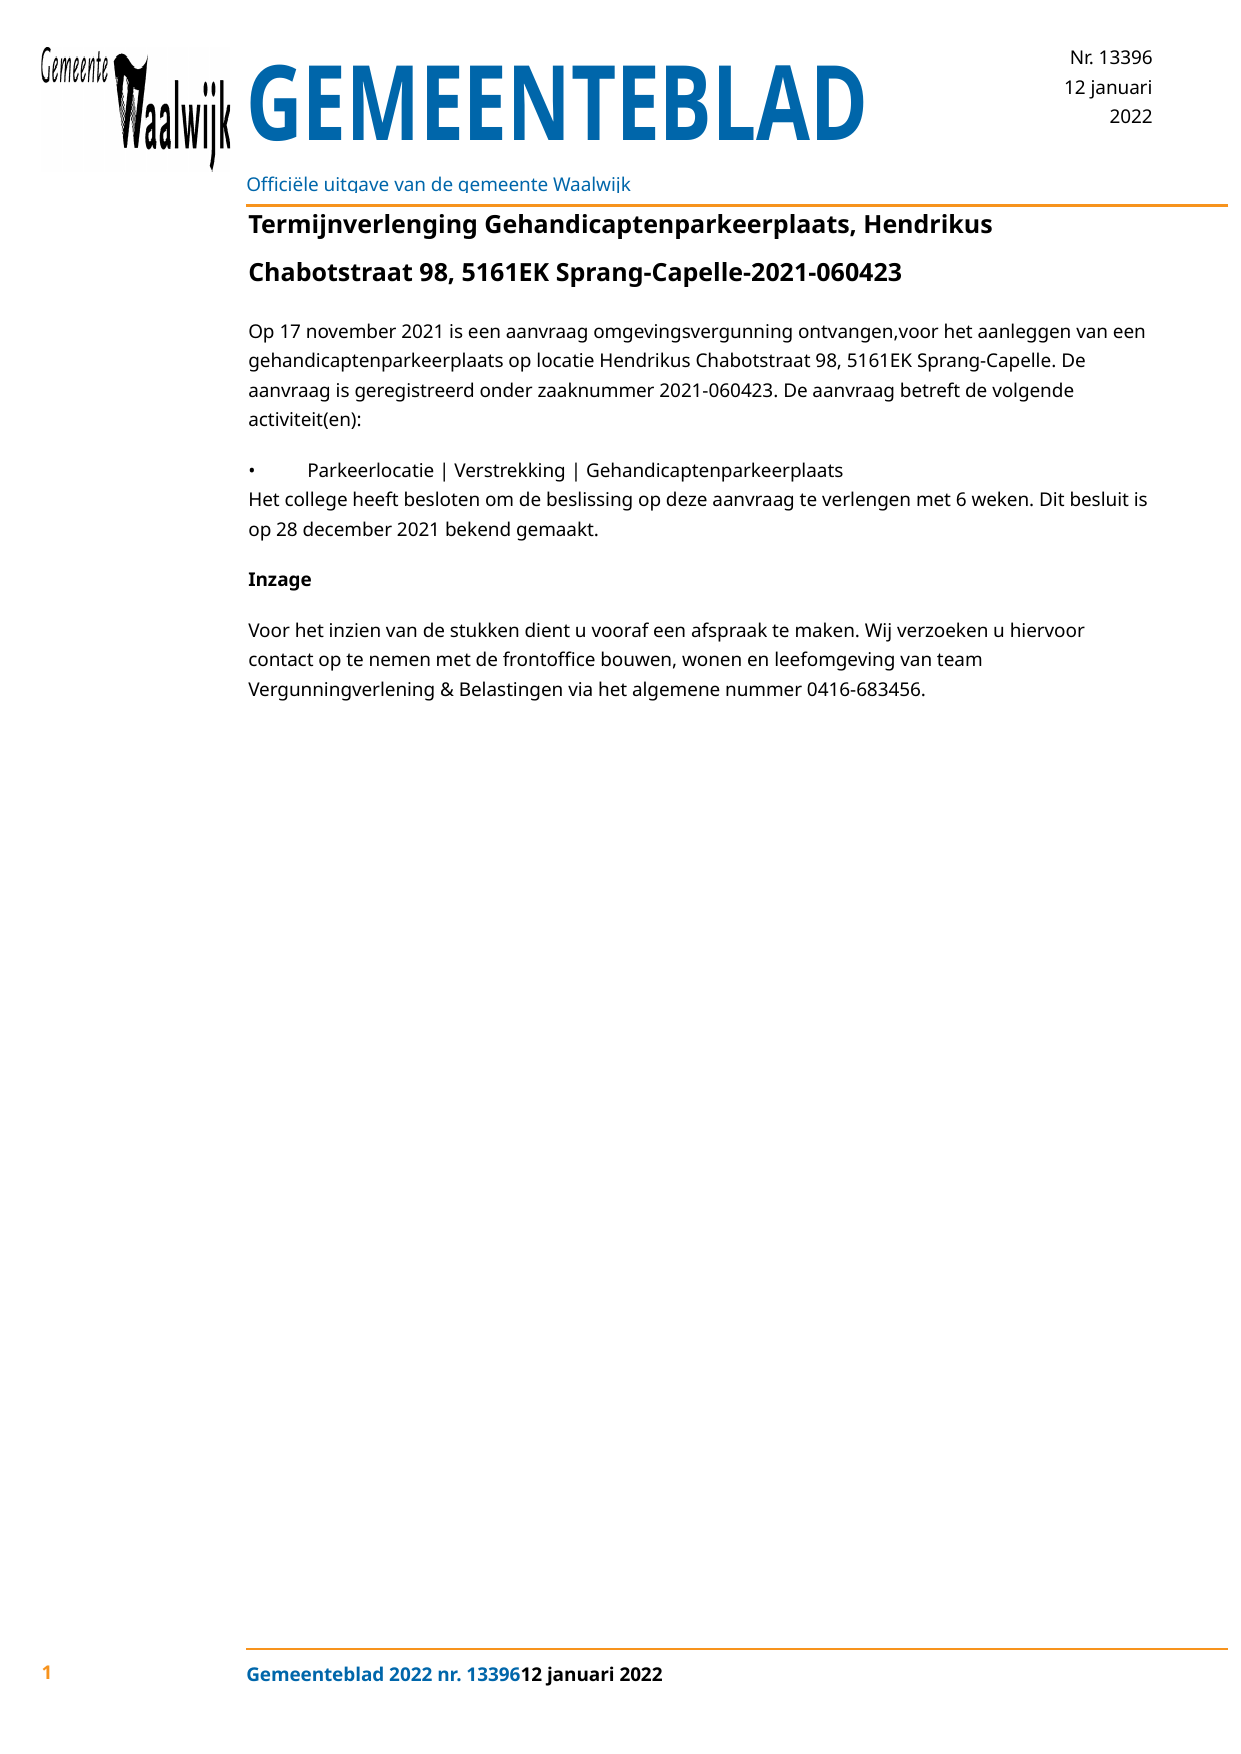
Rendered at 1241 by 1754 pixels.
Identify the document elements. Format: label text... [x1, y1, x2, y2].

text Termijnverlenging Gehandicaptenparkeerplaats, Hendrikus Chabotstraat 98, 5161EK Sprang-Capelle-2021-060423 [248, 207, 1152, 288]
text Op 17 november 2021 is een aanvraag omgevingsvergunning ontvangen,voor het aanleggen van een gehandicaptenparkeerplaats op locatie Hendrikus Chabotstraat 98, 5161EK Sprang-Capelle. De aanvraag is geregistreerd onder zaaknummer 2021-060423. De aanvraag betreft de volgende activiteit(en): [248, 318, 1152, 432]
text Het college heeft besloten om de beslissing op deze aanvraag te verlengen met 6 weken. Dit besluit is op 28 december 2021 bekend gemaakt. [248, 487, 1152, 542]
text Voor het inzien van de stukken dient u vooraf een afspraak te maken. Wij verzoeken u hiervoor contact op te nemen met de frontoffice bouwen, wonen en leefomgeving van team Vergunningverlening & Belastingen via het algemene nummer 0416-683456. [248, 617, 1152, 702]
list Parkeerlocatie | Verstrekking | Gehandicaptenparkeerplaats [248, 457, 1152, 483]
text Inzage [248, 567, 1152, 592]
picture [41, 47, 231, 172]
